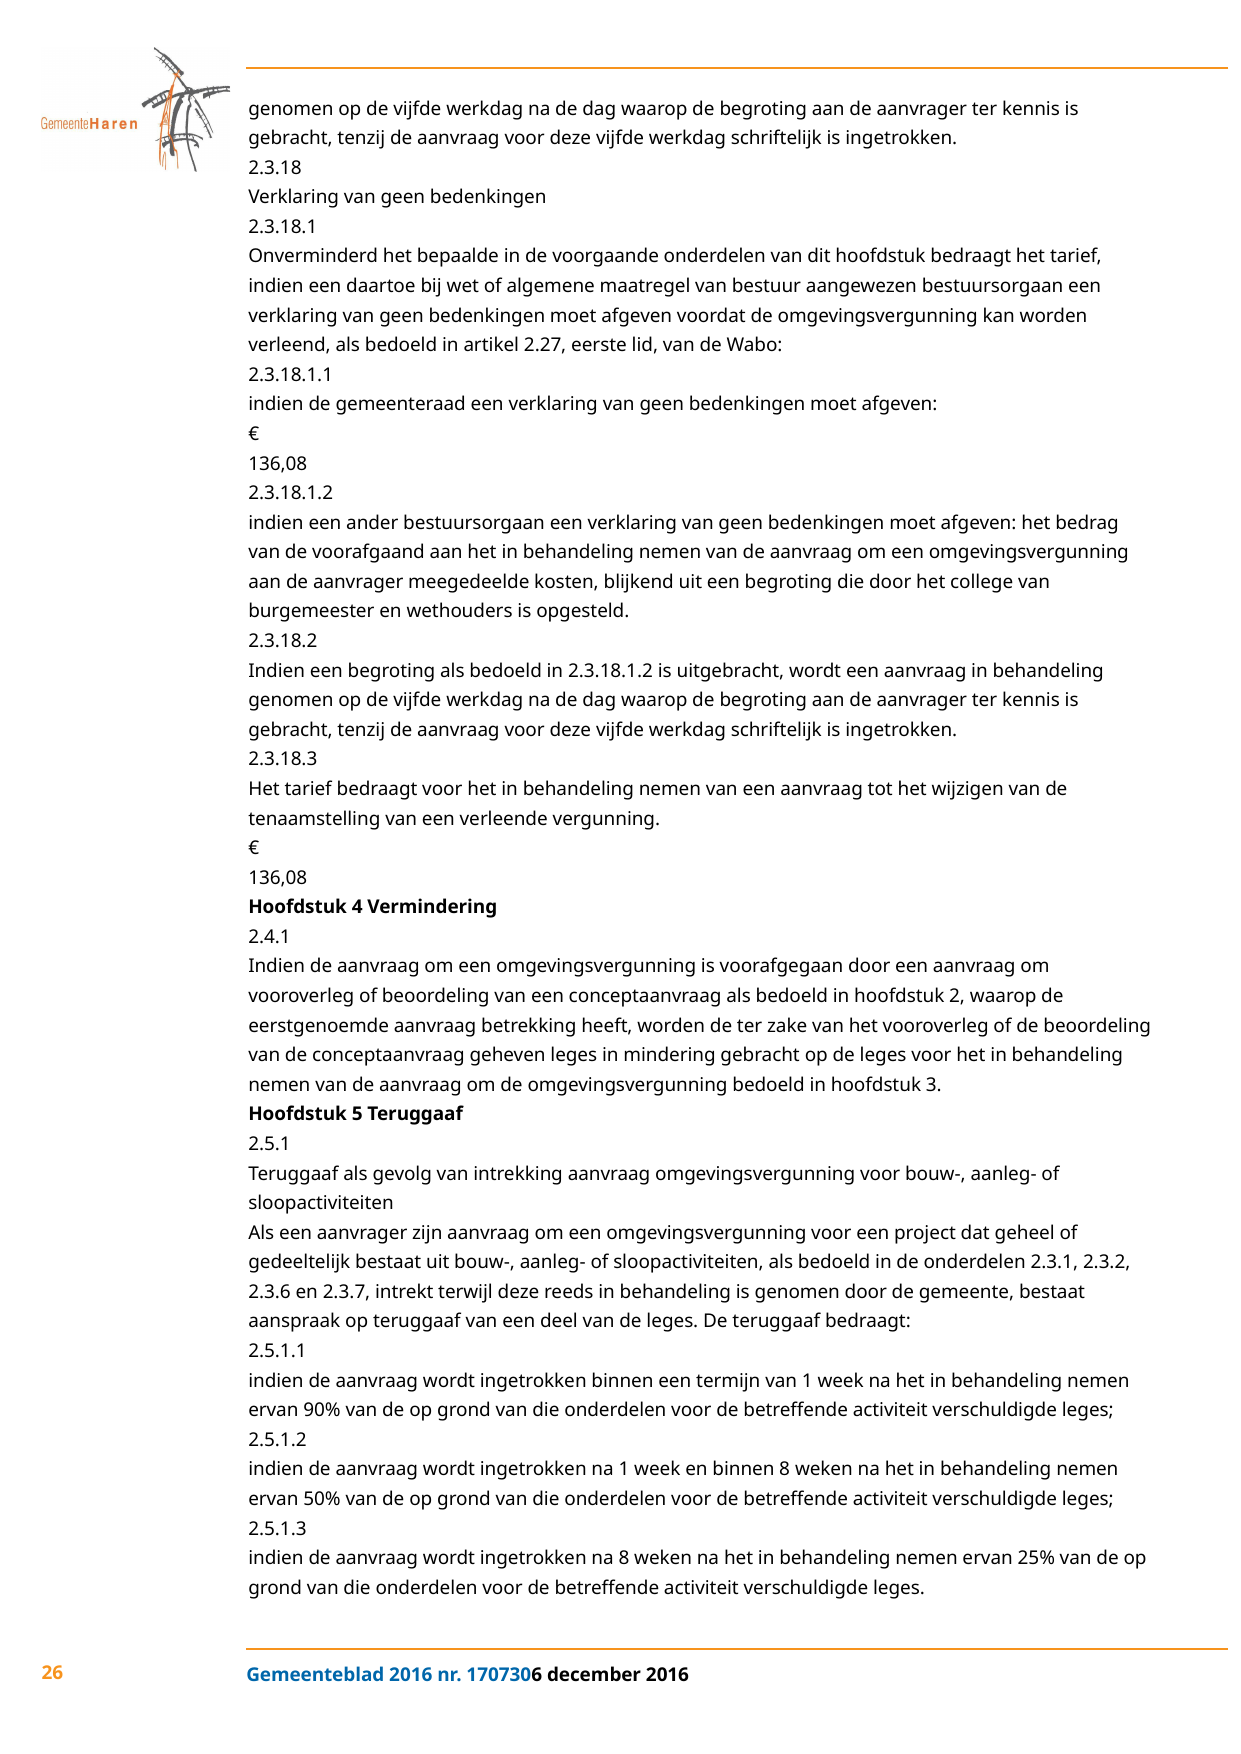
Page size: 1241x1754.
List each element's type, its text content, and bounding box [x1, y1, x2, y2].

text 136,08 [248, 450, 1152, 476]
text indien de aanvraag wordt ingetrokken na 8 weken na het in behandeling nemen ervan 25% van de op grond van die onderdelen voor de betreffende activiteit verschuldigde leges. [248, 1544, 1152, 1600]
text indien de gemeenteraad een verklaring van geen bedenkingen moet afgeven: [248, 391, 1152, 416]
text 2.5.1.1 [248, 1337, 1152, 1363]
text 2.5.1.3 [248, 1515, 1152, 1541]
text 2.3.18.1.2 [248, 479, 1152, 505]
text 2.3.18.1.1 [248, 361, 1152, 387]
text Als een aanvrager zijn aanvraag om een omgevingsvergunning voor een project dat geheel of gedeeltelijk bestaat uit bouw-, aanleg- of sloopactiviteiten, als bedoeld in de onderdelen 2.3.1, 2.3.2, 2.3.6 en 2.3.7, intrekt terwijl deze reeds in behandeling is genomen door de gemeente, bestaat aanspraak op teruggaaf van een deel van de leges. De teruggaaf bedraagt: [248, 1219, 1152, 1333]
text Het tarief bedraagt voor het in behandeling nemen van een aanvraag tot het wijzigen van de tenaamstelling van een verleende vergunning. [248, 775, 1152, 831]
text 136,08 [248, 864, 1152, 890]
text Indien de aanvraag om een omgevingsvergunning is voorafgegaan door een aanvraag om vooroverleg of beoordeling van een conceptaanvraag als bedoeld in hoofdstuk 2, waarop de eerstgenoemde aanvraag betrekking heeft, worden de ter zake van het vooroverleg of de beoordeling van de conceptaanvraag geheven leges in mindering gebracht op de leges voor het in behandeling nemen van de aanvraag om de omgevingsvergunning bedoeld in hoofdstuk 3. [248, 953, 1152, 1097]
text € [248, 420, 1152, 446]
text indien de aanvraag wordt ingetrokken binnen een termijn van 1 week na het in behandeling nemen ervan 90% van de op grond van die onderdelen voor de betreffende activiteit verschuldigde leges; [248, 1367, 1152, 1422]
text Indien een begroting als bedoeld in 2.3.18.1.2 is uitgebracht, wordt een aanvraag in behandeling genomen op de vijfde werkdag na de dag waarop de begroting aan de aanvrager ter kennis is gebracht, tenzij de aanvraag voor deze vijfde werkdag schriftelijk is ingetrokken. [248, 657, 1152, 742]
text Hoofdstuk 5 Teruggaaf [248, 1101, 1152, 1126]
text 2.3.18.1 [248, 213, 1152, 239]
text 2.4.1 [248, 923, 1152, 949]
text indien de aanvraag wordt ingetrokken na 1 week en binnen 8 weken na het in behandeling nemen ervan 50% van de op grond van die onderdelen voor de betreffende activiteit verschuldigde leges; [248, 1456, 1152, 1511]
text € [248, 834, 1152, 860]
text indien een ander bestuursorgaan een verklaring van geen bedenkingen moet afgeven: het bedrag van de voorafgaand aan het in behandeling nemen van de aanvraag om een omgevingsvergunning aan de aanvrager meegedeelde kosten, blijkend uit een begroting die door het college van burgemeester en wethouders is opgesteld. [248, 509, 1152, 623]
text Hoofdstuk 4 Vermindering [248, 893, 1152, 919]
text 2.5.1.2 [248, 1426, 1152, 1452]
text 2.3.18.2 [248, 627, 1152, 653]
text genomen op de vijfde werkdag na de dag waarop de begroting aan de aanvrager ter kennis is gebracht, tenzij de aanvraag voor deze vijfde werkdag schriftelijk is ingetrokken. [248, 95, 1152, 150]
text Verklaring van geen bedenkingen [248, 183, 1152, 209]
text 2.5.1 [248, 1130, 1152, 1156]
text 2.3.18 [248, 154, 1152, 180]
picture [41, 47, 231, 172]
text Onverminderd het bepaalde in de voorgaande onderdelen van dit hoofdstuk bedraagt het tarief, indien een daartoe bij wet of algemene maatregel van bestuur aangewezen bestuursorgaan een verklaring van geen bedenkingen moet afgeven voordat de omgevingsvergunning kan worden verleend, als bedoeld in artikel 2.27, eerste lid, van de Wabo: [248, 243, 1152, 357]
text 2.3.18.3 [248, 746, 1152, 771]
text Teruggaaf als gevolg van intrekking aanvraag omgevingsvergunning voor bouw-, aanleg- of sloopactiviteiten [248, 1160, 1152, 1215]
